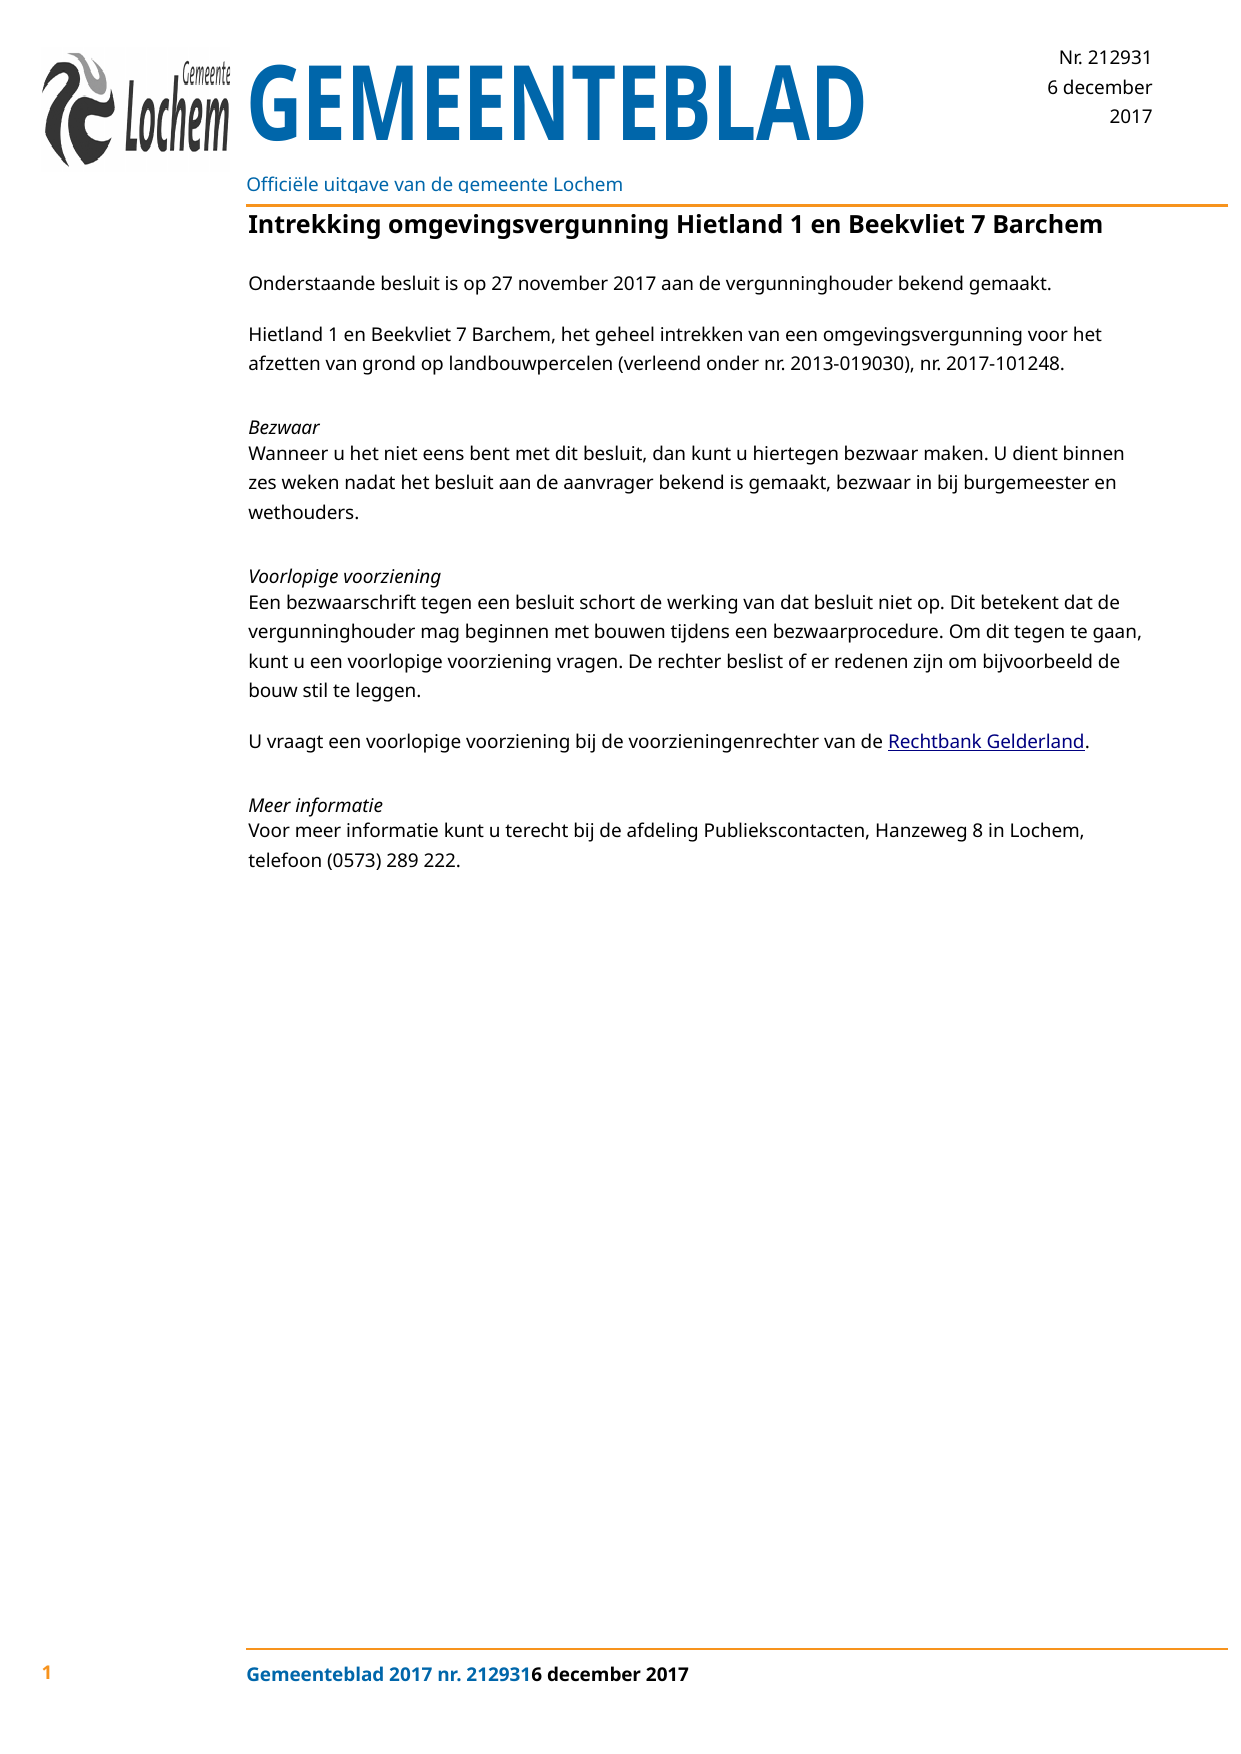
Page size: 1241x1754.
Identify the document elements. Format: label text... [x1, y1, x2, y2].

text Hietland 1 en Beekvliet 7 Barchem, het geheel intrekken van een omgevingsvergunning voor het afzetten van grond op landbouwpercelen (verleend onder nr. 2013-019030), nr. 2017-101248. [248, 321, 1152, 376]
text Voor meer informatie kunt u terecht bij de afdeling Publiekscontacten, Hanzeweg 8 in Lochem, telefoon (0573) 289 222. [248, 818, 1152, 873]
text Een bezwaarschrift tegen een besluit schort de werking van dat besluit niet op. Dit betekent dat de vergunninghouder mag beginnen met bouwen tijdens een bezwaarprocedure. Om dit tegen te gaan, kunt u een voorlopige voorziening vragen. De rechter beslist of er redenen zijn om bijvoorbeeld de bouw stil te leggen. [248, 589, 1152, 703]
text Intrekking omgevingsvergunning Hietland 1 en Beekvliet 7 Barchem [248, 207, 1152, 241]
text Bezwaar [248, 414, 1152, 440]
text Meer informatie [248, 792, 1152, 818]
text Wanneer u het niet eens bent met dit besluit, dan kunt u hiertegen bezwaar maken. U dient binnen zes weken nadat het besluit aan de aanvrager bekend is gemaakt, bezwaar in bij burgemeester en wethouders. [248, 440, 1152, 525]
picture [41, 47, 231, 172]
text U vraagt een voorlopige voorziening bij de voorzieningenrechter van de Rechtbank Gelderland. [248, 728, 1152, 754]
text Onderstaande besluit is op 27 november 2017 aan de vergunninghouder bekend gemaakt. [248, 270, 1152, 296]
text Voorlopige voorziening [248, 563, 1152, 589]
